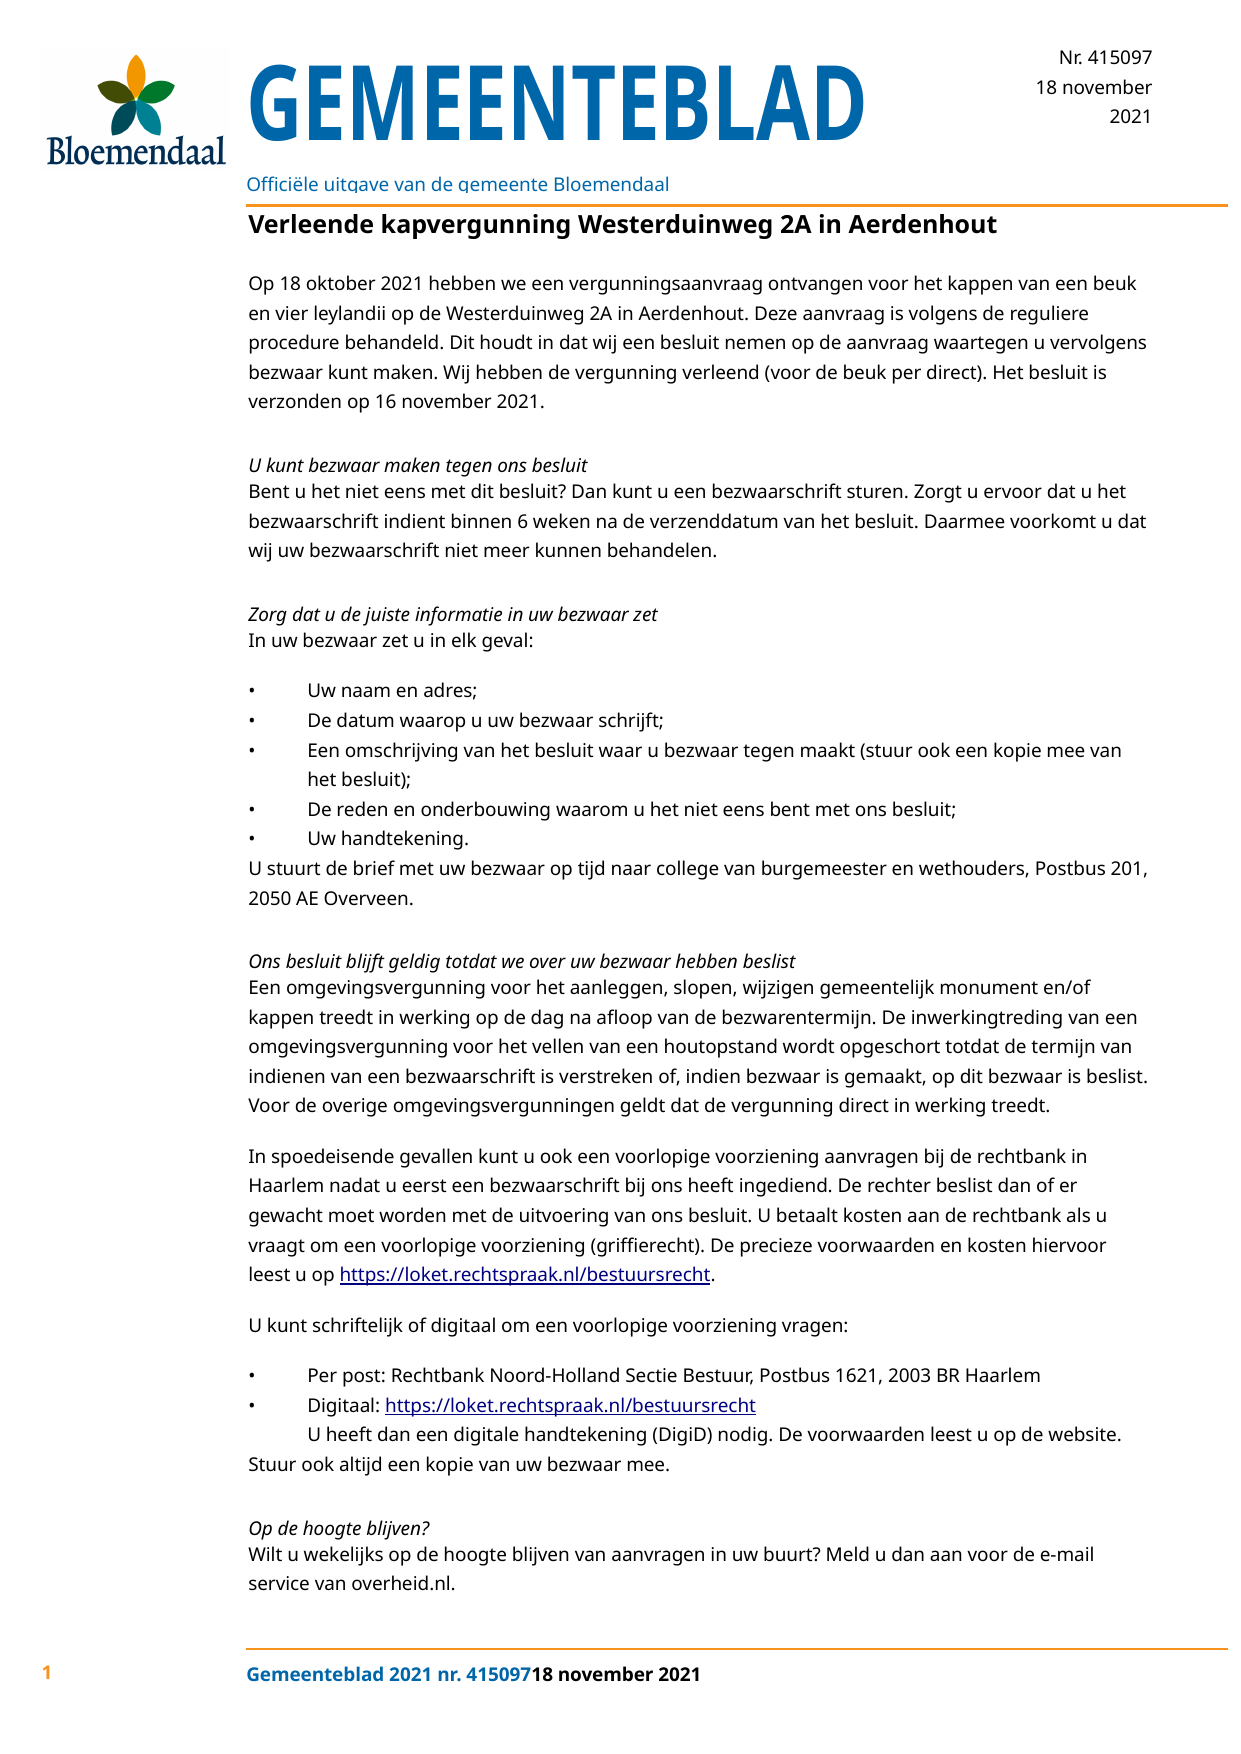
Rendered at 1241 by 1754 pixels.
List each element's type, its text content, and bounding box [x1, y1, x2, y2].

text In spoedeisende gevallen kunt u ook een voorlopige voorziening aanvragen bij de rechtbank in Haarlem nadat u eerst een bezwaarschrift bij ons heeft ingediend. De rechter beslist dan of er gewacht moet worden met de uitvoering van ons besluit. U betaalt kosten aan de rechtbank als u vraagt om een voorlopige voorziening (griffierecht). De precieze voorwaarden en kosten hiervoor leest u op https://loket.rechtspraak.nl/bestuursrecht. [248, 1143, 1152, 1287]
text Bent u het niet eens met dit besluit? Dan kunt u een bezwaarschrift sturen. Zorgt u ervoor dat u het bezwaarschrift indient binnen 6 weken na de verzenddatum van het besluit. Daarmee voorkomt u dat wij uw bezwaarschrift niet meer kunnen behandelen. [248, 478, 1152, 563]
text U kunt bezwaar maken tegen ons besluit [248, 453, 1152, 478]
list Uw handtekening. [248, 826, 1152, 851]
text Verleende kapvergunning Westerduinweg 2A in Aerdenhout [248, 207, 1152, 241]
list De reden en onderbouwing waarom u het niet eens bent met ons besluit; [248, 796, 1152, 822]
text Op de hoogte blijven? [248, 1515, 1152, 1541]
text Ons besluit blijft geldig totdat we over uw bezwaar hebben beslist [248, 949, 1152, 974]
picture [41, 47, 231, 172]
text U kunt schriftelijk of digitaal om een voorlopige voorziening vragen: [248, 1312, 1152, 1338]
list Een omschrijving van het besluit waar u bezwaar tegen maakt (stuur ook een kopie mee van het besluit); [248, 737, 1152, 792]
text U stuurt de brief met uw bezwaar op tijd naar college van burgemeester en wethouders, Postbus 201, 2050 AE Overveen. [248, 855, 1152, 910]
text Zorg dat u de juiste informatie in uw bezwaar zet [248, 601, 1152, 627]
text Op 18 oktober 2021 hebben we een vergunningsaanvraag ontvangen voor het kappen van een beuk en vier leylandii op de Westerduinweg 2A in Aerdenhout. Deze aanvraag is volgens de reguliere procedure behandeld. Dit houdt in dat wij een besluit nemen op de aanvraag waartegen u vervolgens bezwaar kunt maken. Wij hebben de vergunning verleend (voor de beuk per direct). Het besluit is verzonden op 16 november 2021. [248, 270, 1152, 414]
text Stuur ook altijd een kopie van uw bezwaar mee. [248, 1451, 1152, 1477]
list Digitaal: https://loket.rechtspraak.nl/bestuursrecht [248, 1392, 1152, 1418]
text Een omgevingsvergunning voor het aanleggen, slopen, wijzigen gemeentelijk monument en/of kappen treedt in werking op de dag na afloop van de bezwarentermijn. De inwerkingtreding van een omgevingsvergunning voor het vellen van een houtopstand wordt opgeschort totdat de termijn van indienen van een bezwaarschrift is verstreken of, indien bezwaar is gemaakt, op dit bezwaar is beslist. Voor de overige omgevingsvergunningen geldt dat de vergunning direct in werking treedt. [248, 974, 1152, 1118]
list Per post: Rechtbank Noord-Holland Sectie Bestuur, Postbus 1621, 2003 BR Haarlem [248, 1362, 1152, 1388]
text Wilt u wekelijks op de hoogte blijven van aanvragen in uw buurt? Meld u dan aan voor de e-mail service van overheid.nl. [248, 1541, 1152, 1596]
list Uw naam en adres; [248, 678, 1152, 703]
list De datum waarop u uw bezwaar schrijft; [248, 707, 1152, 733]
text In uw bezwaar zet u in elk geval: [248, 627, 1152, 653]
list U heeft dan een digitale handtekening (DigiD) nodig. De voorwaarden leest u op de website. [248, 1421, 1152, 1447]
